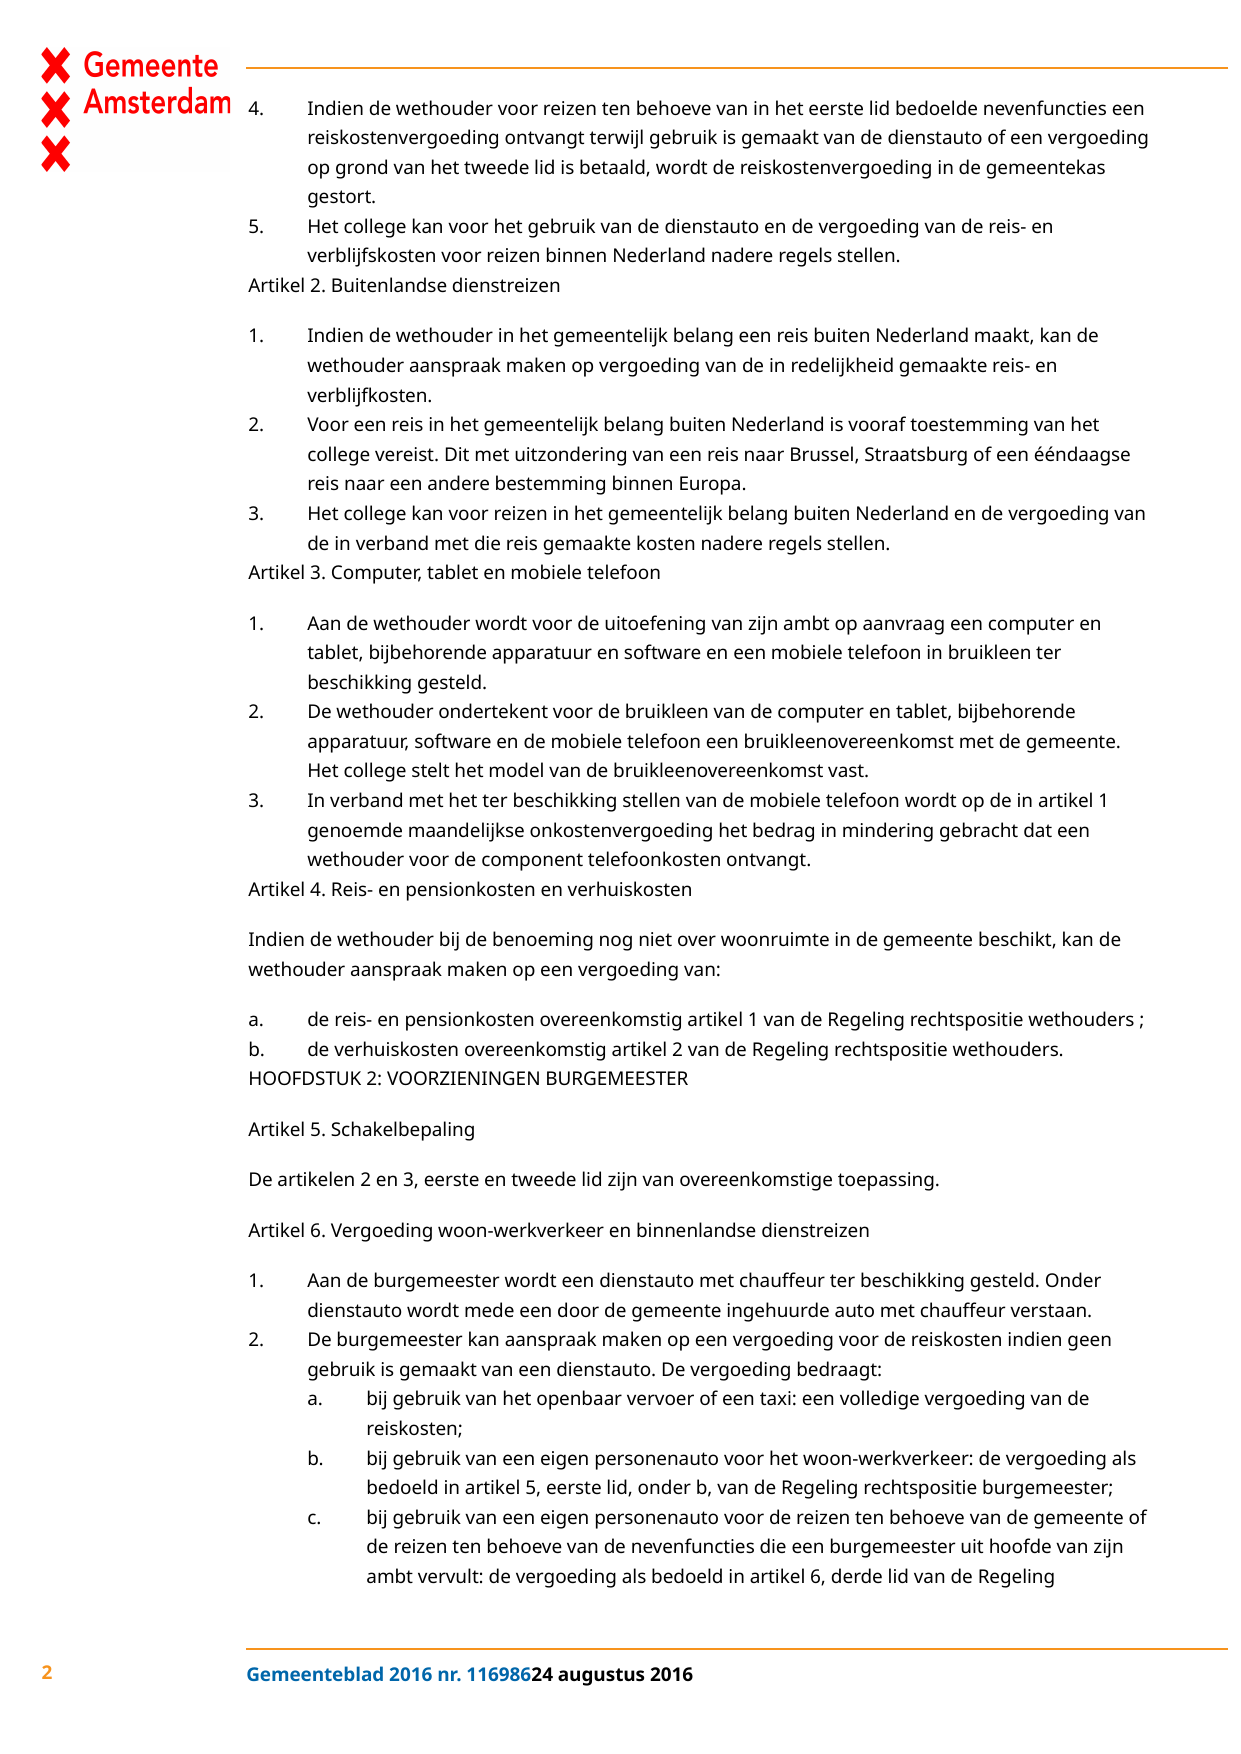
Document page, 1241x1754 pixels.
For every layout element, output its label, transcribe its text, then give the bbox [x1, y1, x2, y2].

list bij gebruik van het openbaar vervoer of een taxi: een volledige vergoeding van de reiskosten; [307, 1386, 1152, 1441]
text Indien de wethouder bij de benoeming nog niet over woonruimte in de gemeente beschikt, kan de wethouder aanspraak maken op een vergoeding van: [248, 926, 1152, 982]
text Artikel 6. Vergoeding woon-werkverkeer en binnenlandse dienstreizen [248, 1217, 1152, 1243]
list Indien de wethouder voor reizen ten behoeve van in het eerste lid bedoelde nevenfuncties een reiskostenvergoeding ontvangt terwijl gebruik is gemaakt van de dienstauto of een vergoeding op grond van het tweede lid is betaald, wordt de reiskostenvergoeding in de gemeentekas gestort. [248, 95, 1152, 209]
text Artikel 3. Computer, tablet en mobiele telefoon [248, 559, 1152, 585]
list In verband met het ter beschikking stellen van de mobiele telefoon wordt op de in artikel 1 genoemde maandelijkse onkostenvergoeding het bedrag in mindering gebracht dat een wethouder voor de component telefoonkosten ontvangt. [248, 787, 1152, 872]
list de reis- en pensionkosten overeenkomstig artikel 1 van de Regeling rechtspositie wethouders ; [248, 1006, 1152, 1032]
text Artikel 4. Reis- en pensionkosten en verhuiskosten [248, 876, 1152, 902]
list Voor een reis in het gemeentelijk belang buiten Nederland is vooraf toestemming van het college vereist. Dit met uitzondering van een reis naar Brussel, Straatsburg of een ééndaagse reis naar een andere bestemming binnen Europa. [248, 411, 1152, 496]
picture [41, 47, 231, 172]
list bij gebruik van een eigen personenauto voor de reizen ten behoeve van de gemeente of de reizen ten behoeve van de nevenfuncties die een burgemeester uit hoofde van zijn ambt vervult: de vergoeding als bedoeld in artikel 6, derde lid van de Regeling [307, 1504, 1152, 1589]
list De wethouder ondertekent voor de bruikleen van de computer en tablet, bijbehorende apparatuur, software en de mobiele telefoon een bruikleenovereenkomst met de gemeente. Het college stelt het model van de bruikleenovereenkomst vast. [248, 698, 1152, 783]
list Aan de burgemeester wordt een dienstauto met chauffeur ter beschikking gesteld. Onder dienstauto wordt mede een door de gemeente ingehuurde auto met chauffeur verstaan. [248, 1267, 1152, 1323]
list Het college kan voor het gebruik van de dienstauto en de vergoeding van de reis- en verblijfskosten voor reizen binnen Nederland nadere regels stellen. [248, 213, 1152, 268]
list Aan de wethouder wordt voor de uitoefening van zijn ambt op aanvraag een computer en tablet, bijbehorende apparatuur en software en een mobiele telefoon in bruikleen ter beschikking gesteld. [248, 610, 1152, 695]
text HOOFDSTUK 2: VOORZIENINGEN BURGEMEESTER [248, 1066, 1152, 1091]
list Indien de wethouder in het gemeentelijk belang een reis buiten Nederland maakt, kan de wethouder aanspraak maken op vergoeding van de in redelijkheid gemaakte reis- en verblijfkosten. [248, 323, 1152, 408]
text Artikel 2. Buitenlandse dienstreizen [248, 272, 1152, 298]
text Artikel 5. Schakelbepaling [248, 1116, 1152, 1142]
list Het college kan voor reizen in het gemeentelijk belang buiten Nederland en de vergoeding van de in verband met die reis gemaakte kosten nadere regels stellen. [248, 500, 1152, 556]
text De artikelen 2 en 3, eerste en tweede lid zijn van overeenkomstige toepassing. [248, 1166, 1152, 1192]
list De burgemeester kan aanspraak maken op een vergoeding voor de reiskosten indien geen gebruik is gemaakt van een dienstauto. De vergoeding bedraagt: [248, 1326, 1152, 1382]
list bij gebruik van een eigen personenauto voor het woon-werkverkeer: de vergoeding als bedoeld in artikel 5, eerste lid, onder b, van de Regeling rechtspositie burgemeester; [307, 1445, 1152, 1500]
list de verhuiskosten overeenkomstig artikel 2 van de Regeling rechtspositie wethouders. [248, 1036, 1152, 1062]
